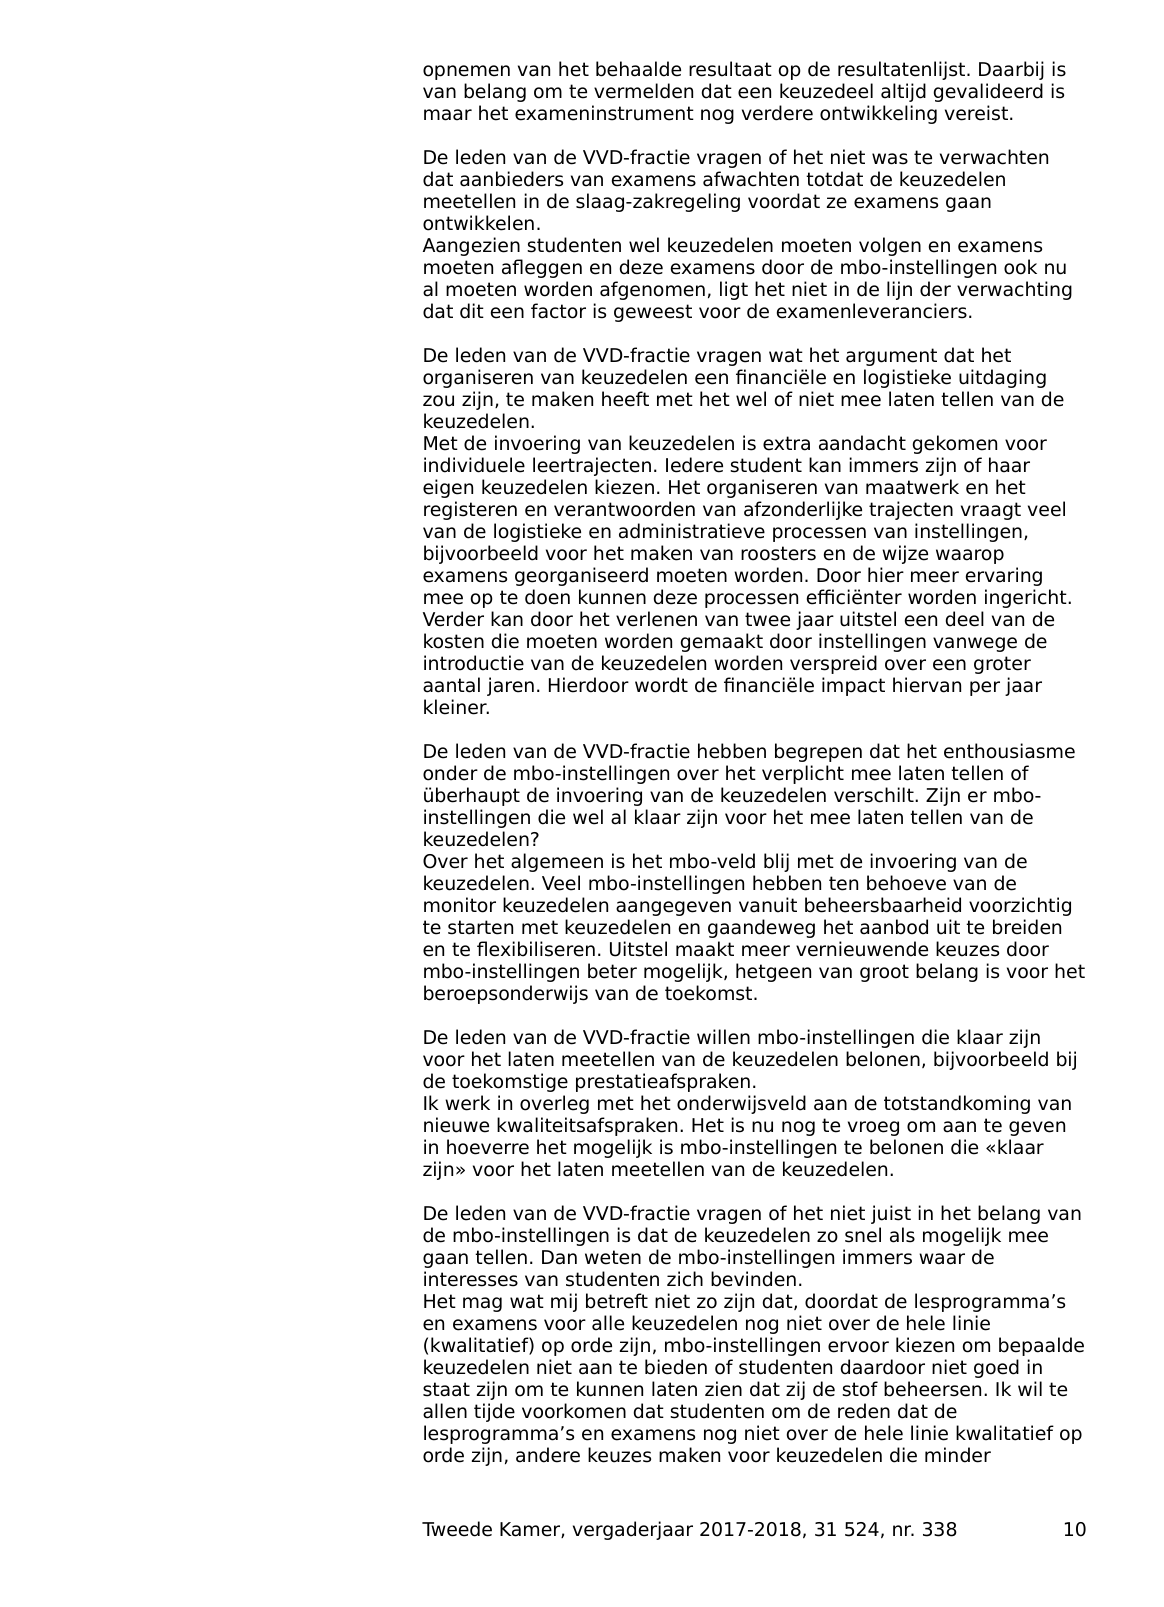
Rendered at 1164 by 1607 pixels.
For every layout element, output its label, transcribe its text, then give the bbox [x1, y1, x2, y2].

text De leden van de VVD-fractie willen mbo-instellingen die klaar zijn voor het laten meetellen van de keuzedelen belonen, bijvoorbeeld bij de toekomstige prestatieafspraken. [422, 1027, 1087, 1093]
text De leden van de VVD-fractie vragen wat het argument dat het organiseren van keuzedelen een financiële en logistieke uitdaging zou zijn, te maken heeft met het wel of niet mee laten tellen van de keuzedelen. [422, 345, 1087, 433]
text Over het algemeen is het mbo-veld blij met de invoering van de keuzedelen. Veel mbo-instellingen hebben ten behoeve van de monitor keuzedelen aangegeven vanuit beheersbaarheid voorzichtig te starten met keuzedelen en gaandeweg het aanbod uit te breiden en te flexibiliseren. Uitstel maakt meer vernieuwende keuzes door mbo-instellingen beter mogelijk, hetgeen van groot belang is voor het beroepsonderwijs van de toekomst. [422, 851, 1087, 1005]
text Het mag wat mij betreft niet zo zijn dat, doordat de lesprogramma’s en examens voor alle keuzedelen nog niet over de hele linie (kwalitatief) op orde zijn, mbo-instellingen ervoor kiezen om bepaalde keuzedelen niet aan te bieden of studenten daardoor niet goed in staat zijn om te kunnen laten zien dat zij de stof beheersen. Ik wil te allen tijde voorkomen dat studenten om de reden dat de lesprogramma’s en examens nog niet over de hele linie kwalitatief op orde zijn, andere keuzes maken voor keuzedelen die minder [422, 1291, 1087, 1467]
text De leden van de VVD-fractie hebben begrepen dat het enthousiasme onder de mbo-instellingen over het verplicht mee laten tellen of überhaupt de invoering van de keuzedelen verschilt. Zijn er mbo-instellingen die wel al klaar zijn voor het mee laten tellen van de keuzedelen? [422, 741, 1087, 851]
text opnemen van het behaalde resultaat op de resultatenlijst. Daarbij is van belang om te vermelden dat een keuzedeel altijd gevalideerd is maar het exameninstrument nog verdere ontwikkeling vereist. [422, 59, 1087, 125]
text Met de invoering van keuzedelen is extra aandacht gekomen voor individuele leertrajecten. Iedere student kan immers zijn of haar eigen keuzedelen kiezen. Het organiseren van maatwerk en het registeren en verantwoorden van afzonderlijke trajecten vraagt veel van de logistieke en administratieve processen van instellingen, bijvoorbeeld voor het maken van roosters en de wijze waarop examens georganiseerd moeten worden. Door hier meer ervaring mee op te doen kunnen deze processen efficiënter worden ingericht. Verder kan door het verlenen van twee jaar uitstel een deel van de kosten die moeten worden gemaakt door instellingen vanwege de introductie van de keuzedelen worden verspreid over een groter aantal jaren. Hierdoor wordt de financiële impact hiervan per jaar kleiner. [422, 433, 1087, 719]
text De leden van de VVD-fractie vragen of het niet juist in het belang van de mbo-instellingen is dat de keuzedelen zo snel als mogelijk mee gaan tellen. Dan weten de mbo-instellingen immers waar de interesses van studenten zich bevinden. [422, 1203, 1087, 1291]
text Ik werk in overleg met het onderwijsveld aan de totstandkoming van nieuwe kwaliteitsafspraken. Het is nu nog te vroeg om aan te geven in hoeverre het mogelijk is mbo-instellingen te belonen die «klaar zijn» voor het laten meetellen van de keuzedelen. [422, 1093, 1087, 1181]
text De leden van de VVD-fractie vragen of het niet was te verwachten dat aanbieders van examens afwachten totdat de keuzedelen meetellen in de slaag-zakregeling voordat ze examens gaan ontwikkelen. [422, 147, 1087, 235]
text Aangezien studenten wel keuzedelen moeten volgen en examens moeten afleggen en deze examens door de mbo-instellingen ook nu al moeten worden afgenomen, ligt het niet in de lijn der verwachting dat dit een factor is geweest voor de examenleveranciers. [422, 235, 1087, 323]
